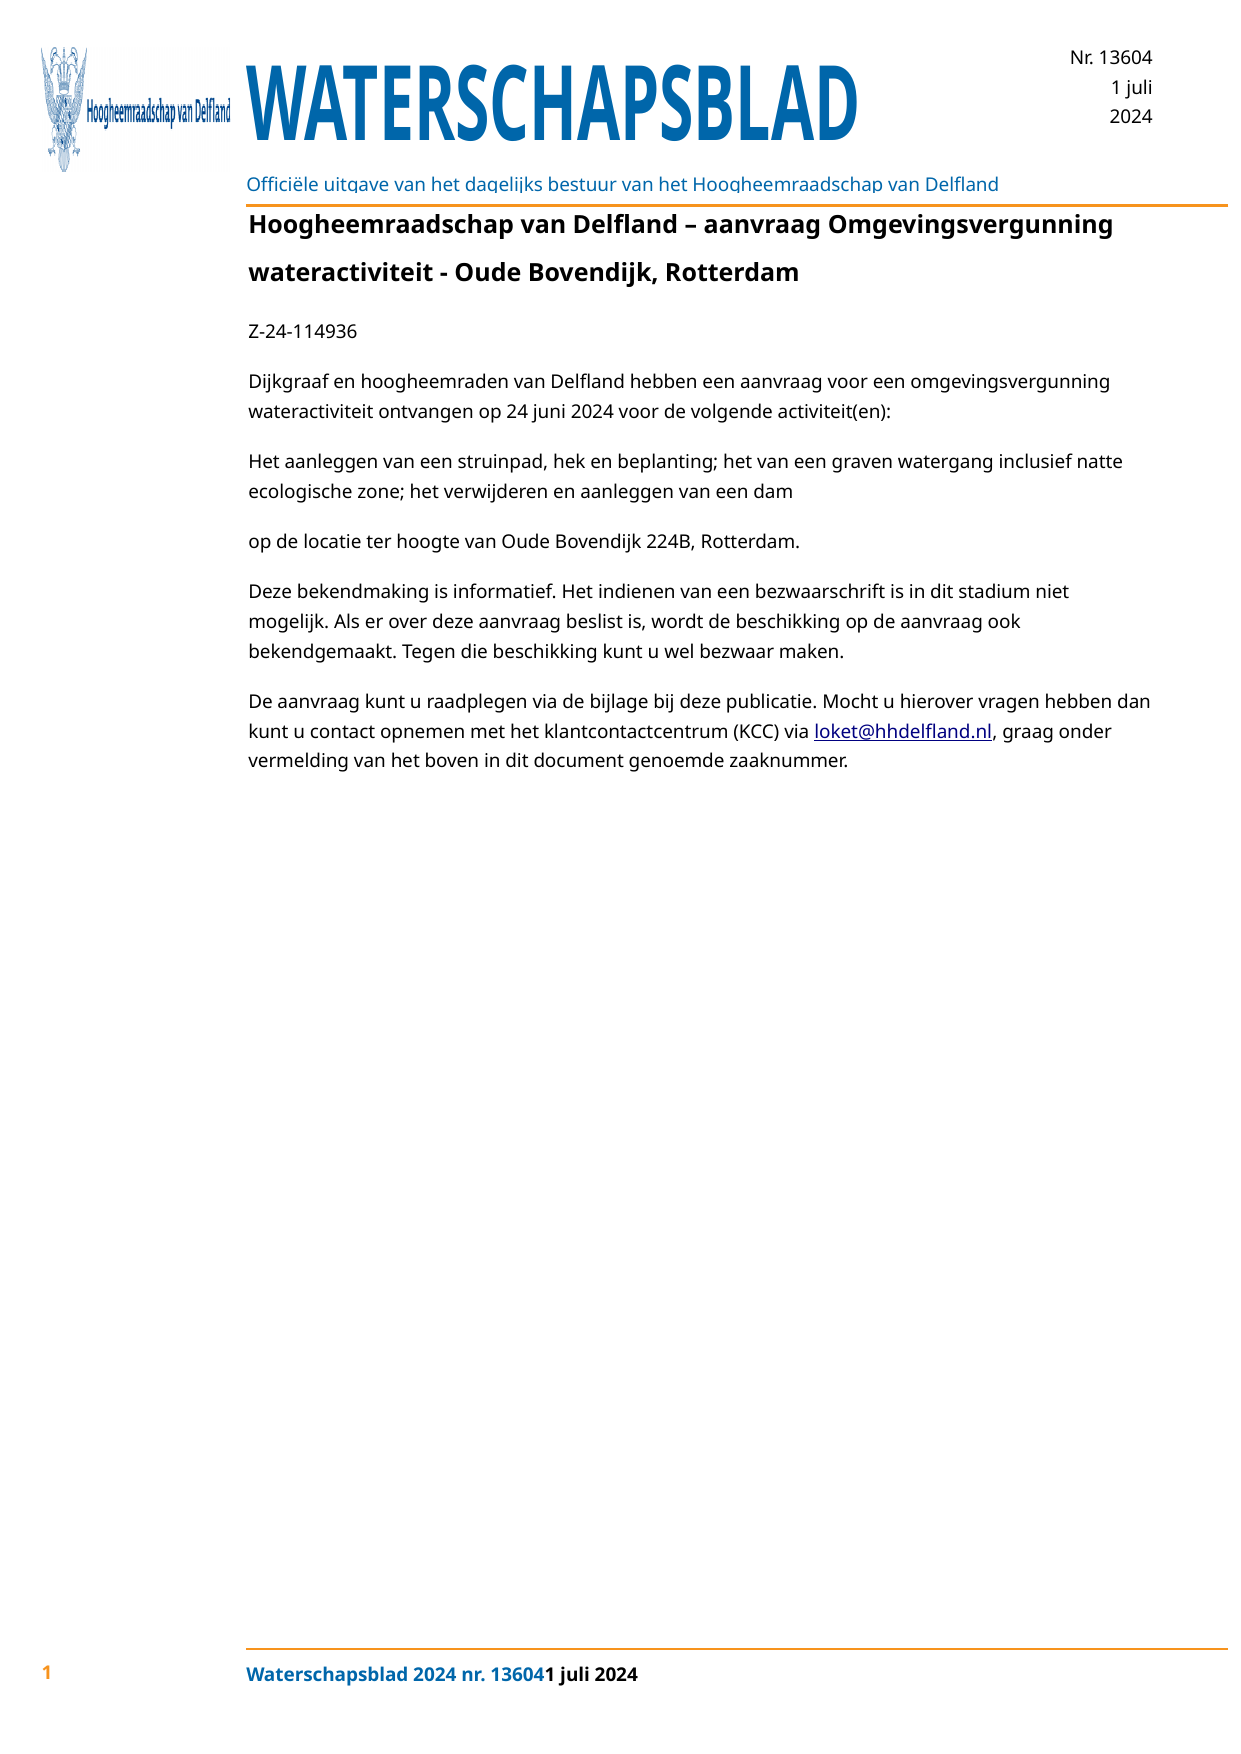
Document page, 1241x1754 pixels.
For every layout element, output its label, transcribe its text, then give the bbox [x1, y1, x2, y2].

text Hoogheemraadschap van Delfland – aanvraag Omgevingsvergunning wateractiviteit - Oude Bovendijk, Rotterdam [248, 207, 1152, 288]
text Dijkgraaf en hoogheemraden van Delfland hebben een aanvraag voor een omgevingsvergunning wateractiviteit ontvangen op 24 juni 2024 voor de volgende activiteit(en): [248, 368, 1152, 424]
text Z-24-114936 [248, 318, 1152, 344]
text Deze bekendmaking is informatief. Het indienen van een bezwaarschrift is in dit stadium niet mogelijk. Als er over deze aanvraag beslist is, wordt de beschikking op de aanvraag ook bekendgemaakt. Tegen die beschikking kunt u wel bezwaar maken. [248, 579, 1152, 664]
text De aanvraag kunt u raadplegen via de bijlage bij deze publicatie. Mocht u hierover vragen hebben dan kunt u contact opnemen met het klantcontactcentrum (KCC) via loket@hhdelfland.nl, graag onder vermelding van het boven in dit document genoemde zaaknummer. [248, 688, 1152, 773]
text Het aanleggen van een struinpad, hek en beplanting; het van een graven watergang inclusief natte ecologische zone; het verwijderen en aanleggen van een dam [248, 448, 1152, 504]
text op de locatie ter hoogte van Oude Bovendijk 224B, Rotterdam. [248, 528, 1152, 554]
picture [41, 47, 231, 172]
